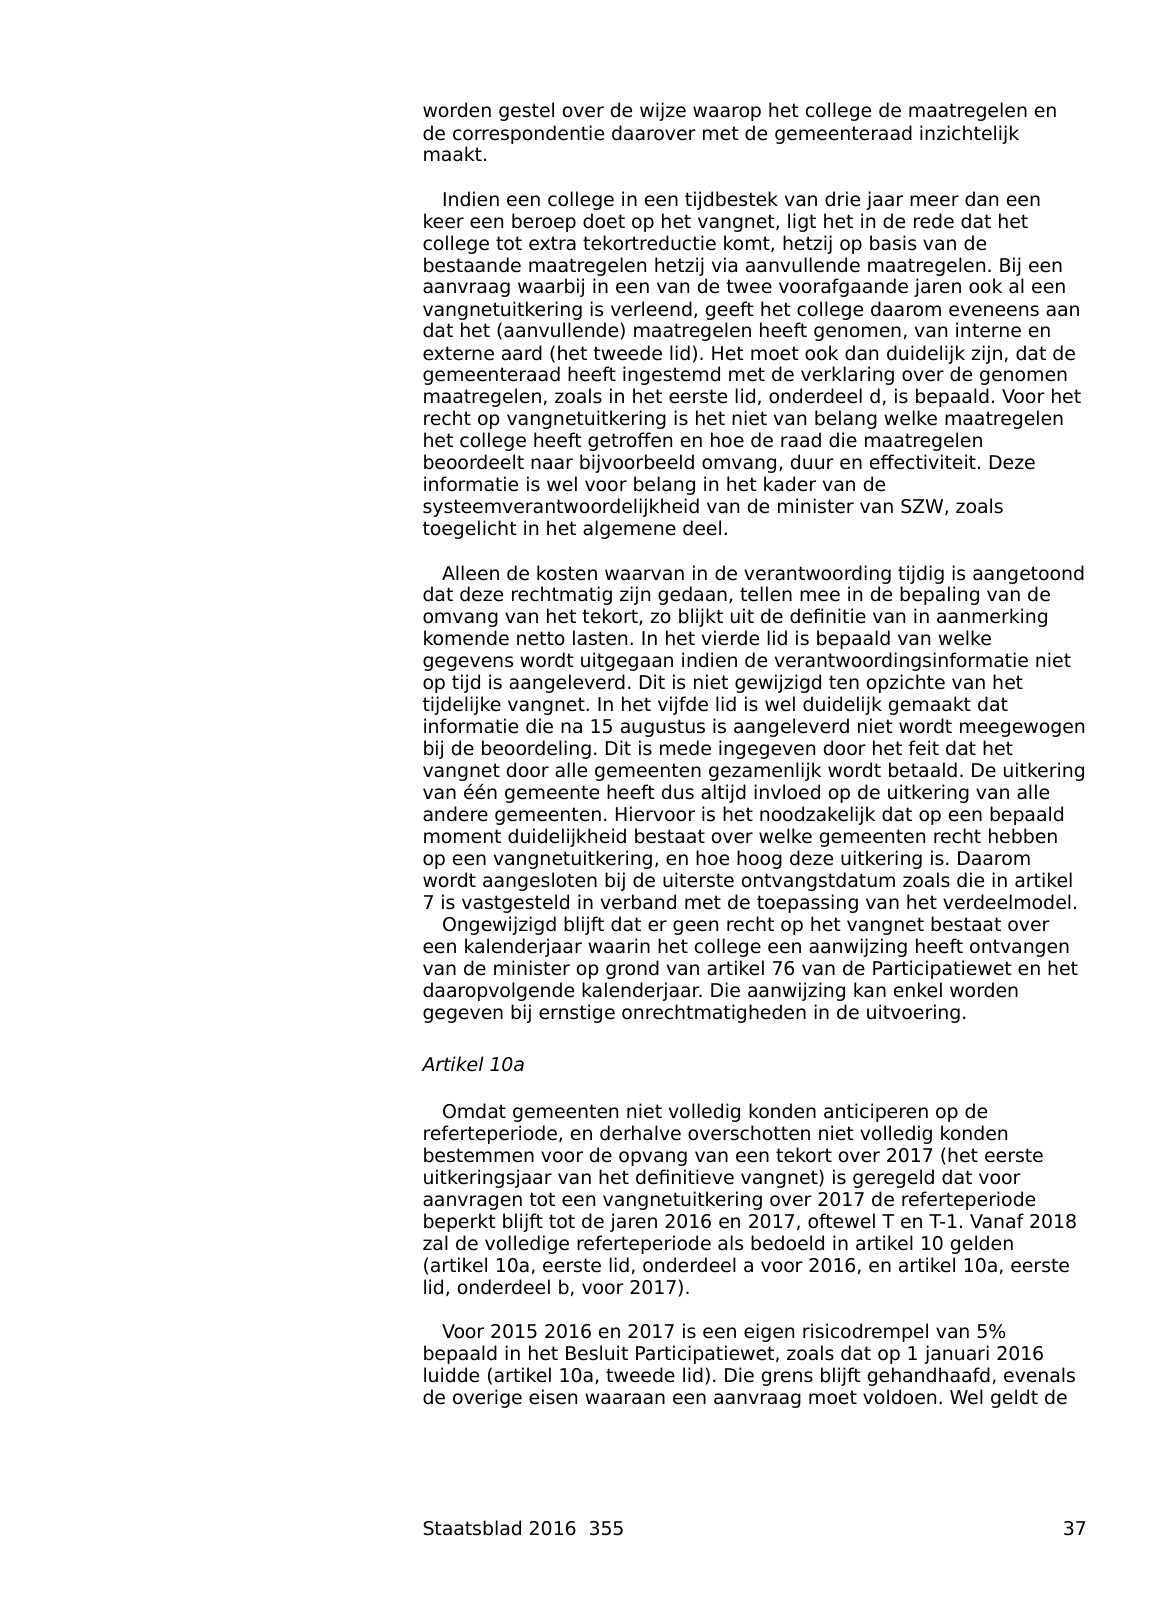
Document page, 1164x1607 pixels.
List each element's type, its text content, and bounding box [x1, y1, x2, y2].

text Omdat gemeenten niet volledig konden anticiperen op de referteperiode, en derhalve overschotten niet volledig konden bestemmen voor de opvang van een tekort over 2017 (het eerste uitkeringsjaar van het definitieve vangnet) is geregeld dat voor aanvragen tot een vangnetuitkering over 2017 de referteperiode beperkt blijft tot de jaren 2016 en 2017, oftewel T en T-1. Vanaf 2018 zal de volledige referteperiode als bedoeld in artikel 10 gelden (artikel 10a, eerste lid, onderdeel a voor 2016, en artikel 10a, eerste lid, onderdeel b, voor 2017). [422, 1101, 1087, 1299]
text worden gestel over de wijze waarop het college de maatregelen en de correspondentie daarover met de gemeenteraad inzichtelijk maakt. [422, 100, 1087, 166]
subtitle Artikel 10a [422, 1054, 1087, 1076]
text Indien een college in een tijdbestek van drie jaar meer dan een keer een beroep doet op het vangnet, ligt het in de rede dat het college tot extra tekortreductie komt, hetzij op basis van de bestaande maatregelen hetzij via aanvullende maatregelen. Bij een aanvraag waarbij in een van de twee voorafgaande jaren ook al een vangnetuitkering is verleend, geeft het college daarom eveneens aan dat het (aanvullende) maatregelen heeft genomen, van interne en externe aard (het tweede lid). Het moet ook dan duidelijk zijn, dat de gemeenteraad heeft ingestemd met de verklaring over de genomen maatregelen, zoals in het eerste lid, onderdeel d, is bepaald. Voor het recht op vangnetuitkering is het niet van belang welke maatregelen het college heeft getroffen en hoe de raad die maatregelen beoordeelt naar bijvoorbeeld omvang, duur en effectiviteit. Deze informatie is wel voor belang in het kader van de systeemverantwoordelijkheid van de minister van SZW, zoals toegelicht in het algemene deel. [422, 188, 1087, 540]
text Alleen de kosten waarvan in de verantwoording tijdig is aangetoond dat deze rechtmatig zijn gedaan, tellen mee in de bepaling van de omvang van het tekort, zo blijkt uit de definitie van in aanmerking komende netto lasten. In het vierde lid is bepaald van welke gegevens wordt uitgegaan indien de verantwoordingsinformatie niet op tijd is aangeleverd. Dit is niet gewijzigd ten opzichte van het tijdelijke vangnet. In het vijfde lid is wel duidelijk gemaakt dat informatie die na 15 augustus is aangeleverd niet wordt meegewogen bij de beoordeling. Dit is mede ingegeven door het feit dat het vangnet door alle gemeenten gezamenlijk wordt betaald. De uitkering van één gemeente heeft dus altijd invloed op de uitkering van alle andere gemeenten. Hiervoor is het noodzakelijk dat op een bepaald moment duidelijkheid bestaat over welke gemeenten recht hebben op een vangnetuitkering, en hoe hoog deze uitkering is. Daarom wordt aangesloten bij de uiterste ontvangstdatum zoals die in artikel 7 is vastgesteld in verband met de toepassing van het verdeelmodel. [422, 562, 1087, 914]
text Voor 2015 2016 en 2017 is een eigen risicodrempel van 5% bepaald in het Besluit Participatiewet, zoals dat op 1 januari 2016 luidde (artikel 10a, tweede lid). Die grens blijft gehandhaafd, evenals de overige eisen waaraan een aanvraag moet voldoen. Wel geldt de [422, 1321, 1087, 1409]
text Ongewijzigd blijft dat er geen recht op het vangnet bestaat over een kalenderjaar waarin het college een aanwijzing heeft ontvangen van de minister op grond van artikel 76 van de Participatiewet en het daaropvolgende kalenderjaar. Die aanwijzing kan enkel worden gegeven bij ernstige onrechtmatigheden in de uitvoering. [422, 914, 1087, 1024]
